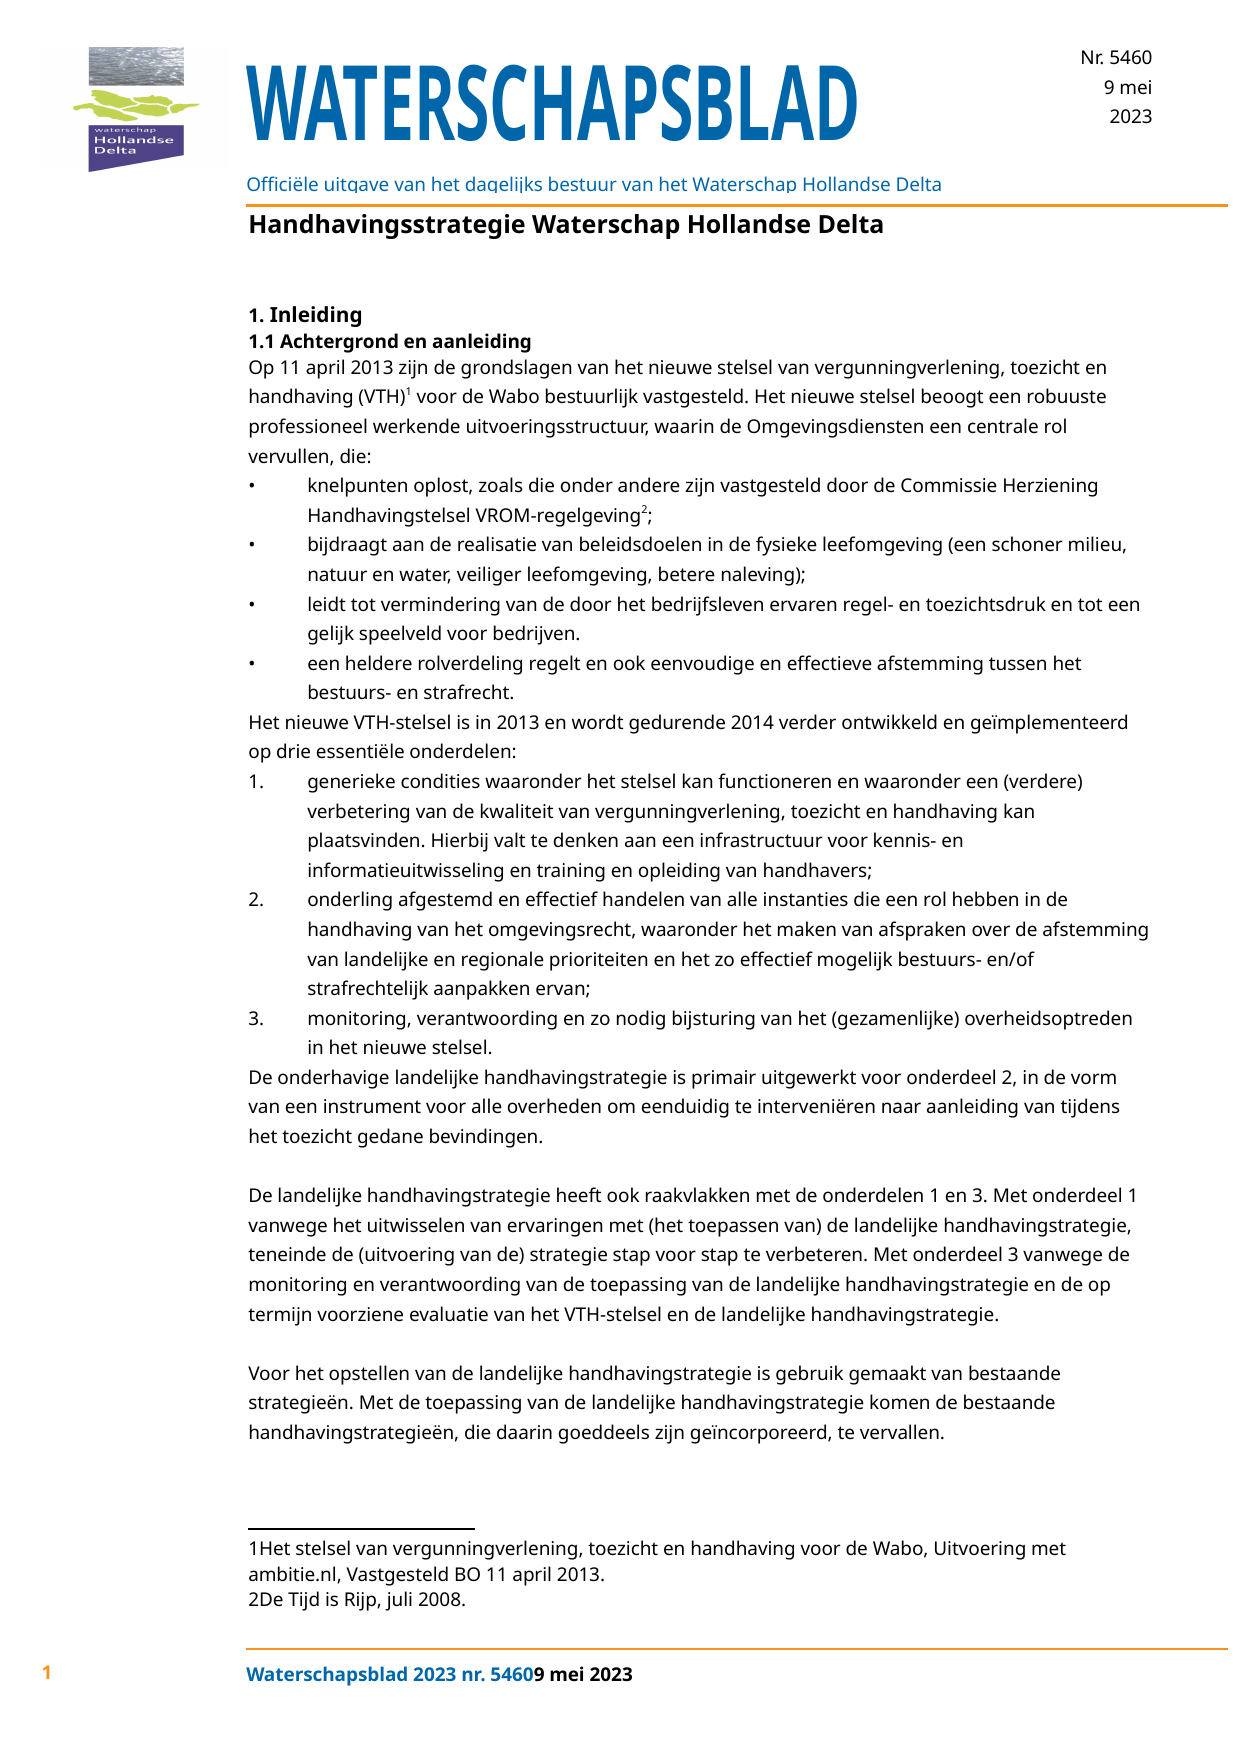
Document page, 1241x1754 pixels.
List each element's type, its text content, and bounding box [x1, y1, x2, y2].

text Het stelsel van vergunningverlening, toezicht en handhaving voor de Wabo, Uitvoering met ambitie.nl, Vastgesteld BO 11 april 2013. [248, 1535, 1152, 1586]
text Het nieuwe VTH-stelsel is in 2013 en wordt gedurende 2014 verder ontwikkeld en geïmplementeerd op drie essentiële onderdelen: [248, 709, 1152, 764]
text De landelijke handhavingstrategie heeft ook raakvlakken met de onderdelen 1 en 3. Met onderdeel 1 vanwege het uitwisselen van ervaringen met (het toepassen van) de landelijke handhavingstrategie, teneinde de (uitvoering van de) strategie stap voor stap te verbeteren. Met onderdeel 3 vanwege de monitoring en verantwoording van de toepassing van de landelijke handhavingstrategie en de op termijn voorziene evaluatie van het VTH-stelsel en de landelijke handhavingstrategie. [248, 1182, 1152, 1326]
list generieke condities waaronder het stelsel kan functioneren en waaronder een (verdere) verbetering van de kwaliteit van vergunningverlening, toezicht en handhaving kan plaatsvinden. Hierbij valt te denken aan een infrastructuur voor kennis- en informatieuitwisseling en training en opleiding van handhavers; [248, 768, 1152, 883]
list De Tijd is Rijp, juli 2008. [248, 1586, 1152, 1612]
list monitoring, verantwoording en zo nodig bijsturing van het (gezamenlijke) overheidsoptreden in het nieuwe stelsel. [248, 1005, 1152, 1060]
list leidt tot vermindering van de door het bedrijfsleven ervaren regel- en toezichtsdruk en tot een gelijk speelveld voor bedrijven. [248, 591, 1152, 646]
text De onderhavige landelijke handhavingstrategie is primair uitgewerkt voor onderdeel 2, in de vorm van een instrument voor alle overheden om eenduidig te interveniëren naar aanleiding van tijdens het toezicht gedane bevindingen. [248, 1064, 1152, 1149]
text 1.1 Achtergrond en aanleiding [248, 328, 1152, 354]
picture [41, 47, 231, 172]
list bijdraagt aan de realisatie van beleidsdoelen in de fysieke leefomgeving (een schoner milieu, natuur en water, veiliger leefomgeving, betere naleving); [248, 532, 1152, 587]
list een heldere rolverdeling regelt en ook eenvoudige en effectieve afstemming tussen het bestuurs- en strafrecht. [248, 650, 1152, 705]
text Op 11 april 2013 zijn de grondslagen van het nieuwe stelsel van vergunningverlening, toezicht en handhaving (VTH) voor de Wabo bestuurlijk vastgesteld. Het nieuwe stelsel beoogt een robuuste professioneel werkende uitvoeringsstructuur, waarin de Omgevingsdiensten een centrale rol vervullen, die: [248, 354, 1152, 468]
list knelpunten oplost, zoals die onder andere zijn vastgesteld door de Commissie Herziening Handhavingstelsel VROM-regelgeving; [248, 472, 1152, 528]
text Voor het opstellen van de landelijke handhavingstrategie is gebruik gemaakt van bestaande strategieën. Met de toepassing van de landelijke handhavingstrategie komen de bestaande handhavingstrategieën, die daarin goeddeels zijn geïncorporeerd, te vervallen. [248, 1360, 1152, 1445]
text Handhavingsstrategie Waterschap Hollandse Delta [248, 207, 1152, 241]
list onderling afgestemd en effectief handelen van alle instanties die een rol hebben in de handhaving van het omgevingsrecht, waaronder het maken van afspraken over de afstemming van landelijke en regionale prioriteiten en het zo effectief mogelijk bestuurs- en/of strafrechtelijk aanpakken ervan; [248, 887, 1152, 1001]
text 1. Inleiding [248, 300, 1152, 328]
